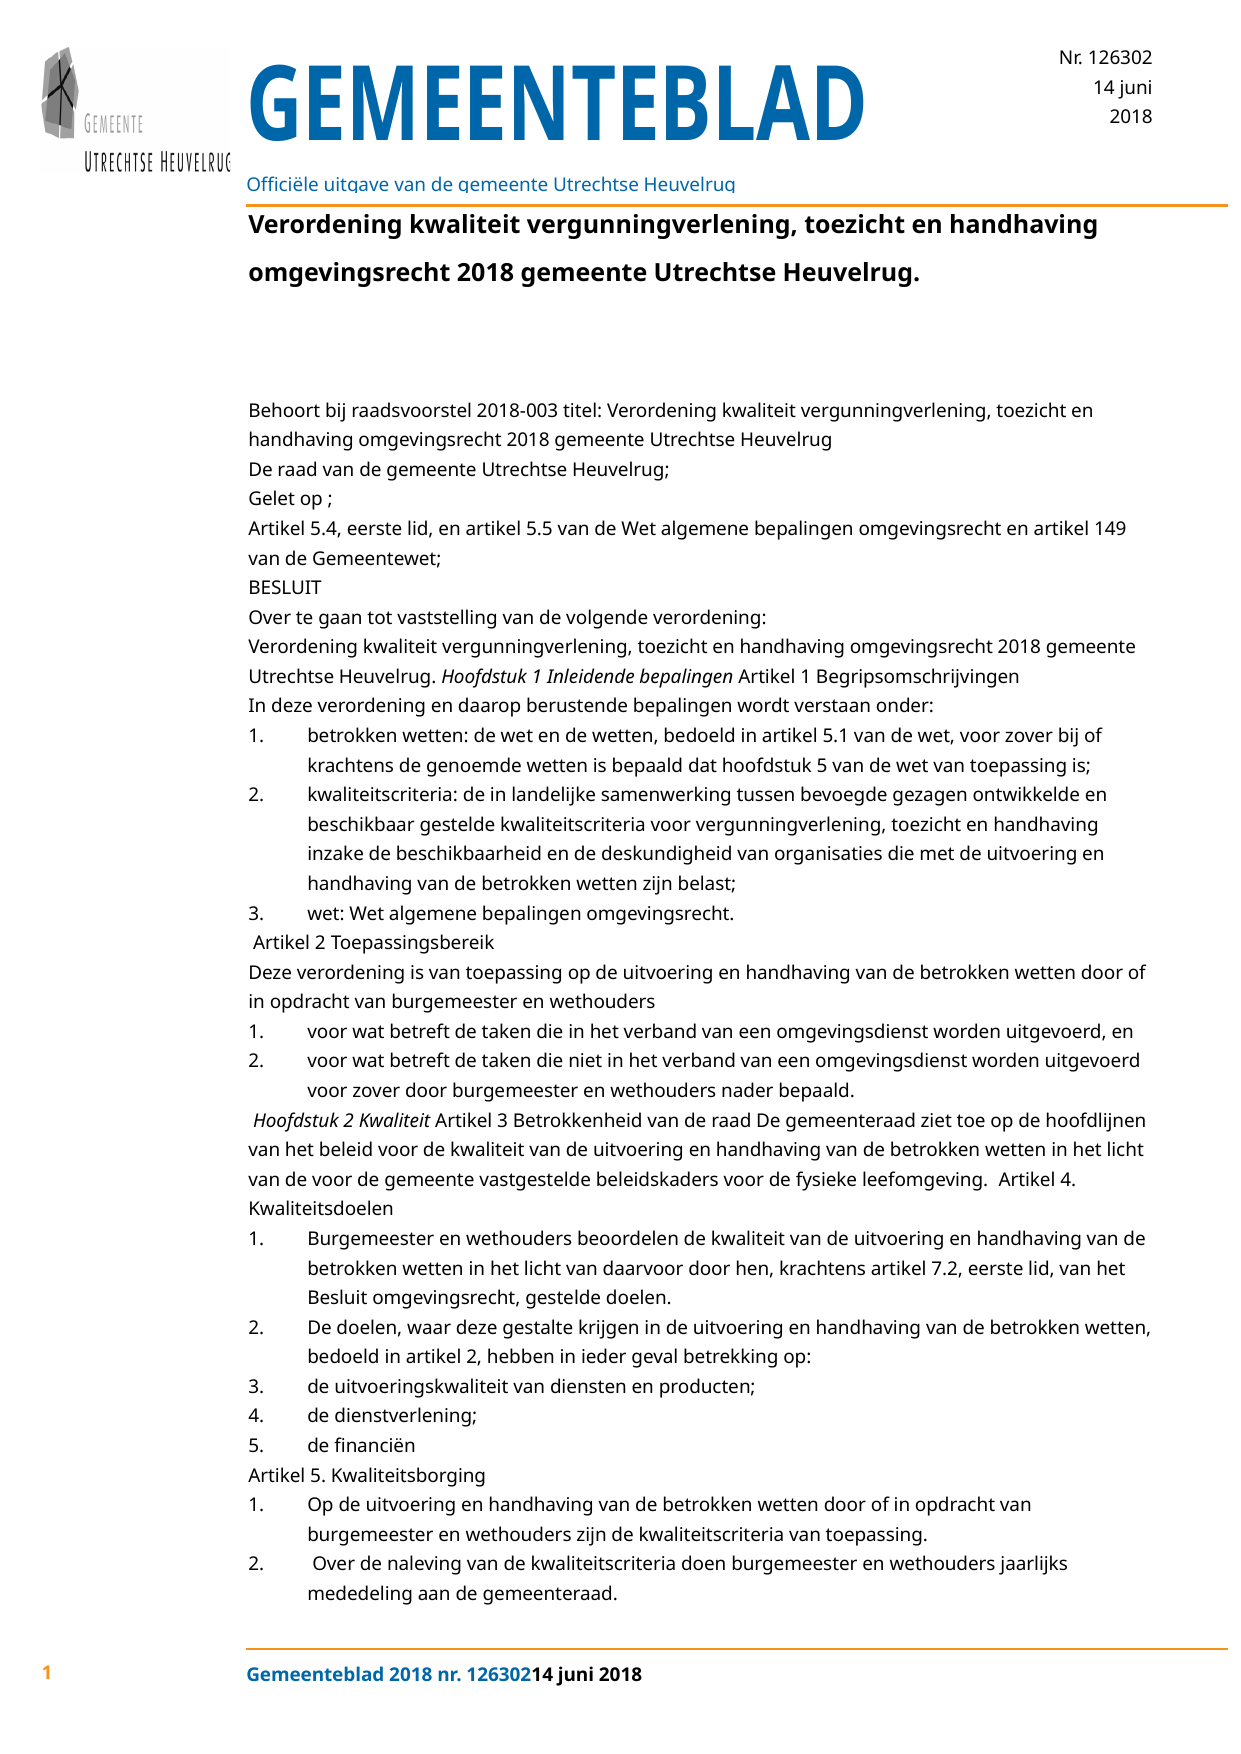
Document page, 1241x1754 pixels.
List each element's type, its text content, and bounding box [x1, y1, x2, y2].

list Burgemeester en wethouders beoordelen de kwaliteit van de uitvoering en handhaving van de betrokken wetten in het licht van daarvoor door hen, krachtens artikel 7.2, eerste lid, van het Besluit omgevingsrecht, gestelde doelen. [248, 1225, 1152, 1310]
text Over te gaan tot vaststelling van de volgende verordening: [248, 604, 1152, 629]
text Hoofdstuk 2 Kwaliteit Artikel 3 Betrokkenheid van de raad De gemeenteraad ziet toe op de hoofdlijnen van het beleid voor de kwaliteit van de uitvoering en handhaving van de betrokken wetten in het licht van de voor de gemeente vastgestelde beleidskaders voor de fysieke leefomgeving. Artikel 4. Kwaliteitsdoelen [248, 1107, 1152, 1221]
list De doelen, waar deze gestalte krijgen in de uitvoering en handhaving van de betrokken wetten, bedoeld in artikel 2, hebben in ieder geval betrekking op: [248, 1314, 1152, 1369]
text BESLUIT [248, 574, 1152, 600]
list kwaliteitscriteria: de in landelijke samenwerking tussen bevoegde gezagen ontwikkelde en beschikbaar gestelde kwaliteitscriteria voor vergunningverlening, toezicht en handhaving inzake de beschikbaarheid en de deskundigheid van organisaties die met de uitvoering en handhaving van de betrokken wetten zijn belast; [248, 781, 1152, 896]
text Verordening kwaliteit vergunningverlening, toezicht en handhaving omgevingsrecht 2018 gemeente Utrechtse Heuvelrug. Hoofdstuk 1 Inleidende bepalingen Artikel 1 Begripsomschrijvingen [248, 633, 1152, 689]
list voor wat betreft de taken die niet in het verband van een omgevingsdienst worden uitgevoerd voor zover door burgemeester en wethouders nader bepaald. [248, 1048, 1152, 1103]
text Artikel 5. Kwaliteitsborging [248, 1462, 1152, 1487]
list Over de naleving van de kwaliteitscriteria doen burgemeester en wethouders jaarlijks mededeling aan de gemeenteraad. [248, 1551, 1152, 1606]
text In deze verordening en daarop berustende bepalingen wordt verstaan onder: [248, 693, 1152, 718]
text Gelet op ; [248, 486, 1152, 511]
list de dienstverlening; [248, 1403, 1152, 1428]
list Op de uitvoering en handhaving van de betrokken wetten door of in opdracht van burgemeester en wethouders zijn de kwaliteitscriteria van toepassing. [248, 1491, 1152, 1547]
text Artikel 2 Toepassingsbereik [248, 929, 1152, 955]
picture [41, 47, 231, 172]
text Deze verordening is van toepassing op de uitvoering en handhaving van de betrokken wetten door of in opdracht van burgemeester en wethouders [248, 959, 1152, 1014]
text Behoort bij raadsvoorstel 2018-003 titel: Verordening kwaliteit vergunningverlening, toezicht en handhaving omgevingsrecht 2018 gemeente Utrechtse Heuvelrug [248, 397, 1152, 452]
list voor wat betreft de taken die in het verband van een omgevingsdienst worden uitgevoerd, en [248, 1018, 1152, 1044]
list de financiën [248, 1432, 1152, 1458]
text De raad van de gemeente Utrechtse Heuvelrug; [248, 456, 1152, 482]
text Artikel 5.4, eerste lid, en artikel 5.5 van de Wet algemene bepalingen omgevingsrecht en artikel 149 van de Gemeentewet; [248, 515, 1152, 570]
list wet: Wet algemene bepalingen omgevingsrecht. [248, 900, 1152, 925]
text Verordening kwaliteit vergunningverlening, toezicht en handhaving omgevingsrecht 2018 gemeente Utrechtse Heuvelrug. [248, 207, 1152, 288]
list de uitvoeringskwaliteit van diensten en producten; [248, 1373, 1152, 1399]
list betrokken wetten: de wet en de wetten, bedoeld in artikel 5.1 van de wet, voor zover bij of krachtens de genoemde wetten is bepaald dat hoofdstuk 5 van de wet van toepassing is; [248, 722, 1152, 777]
